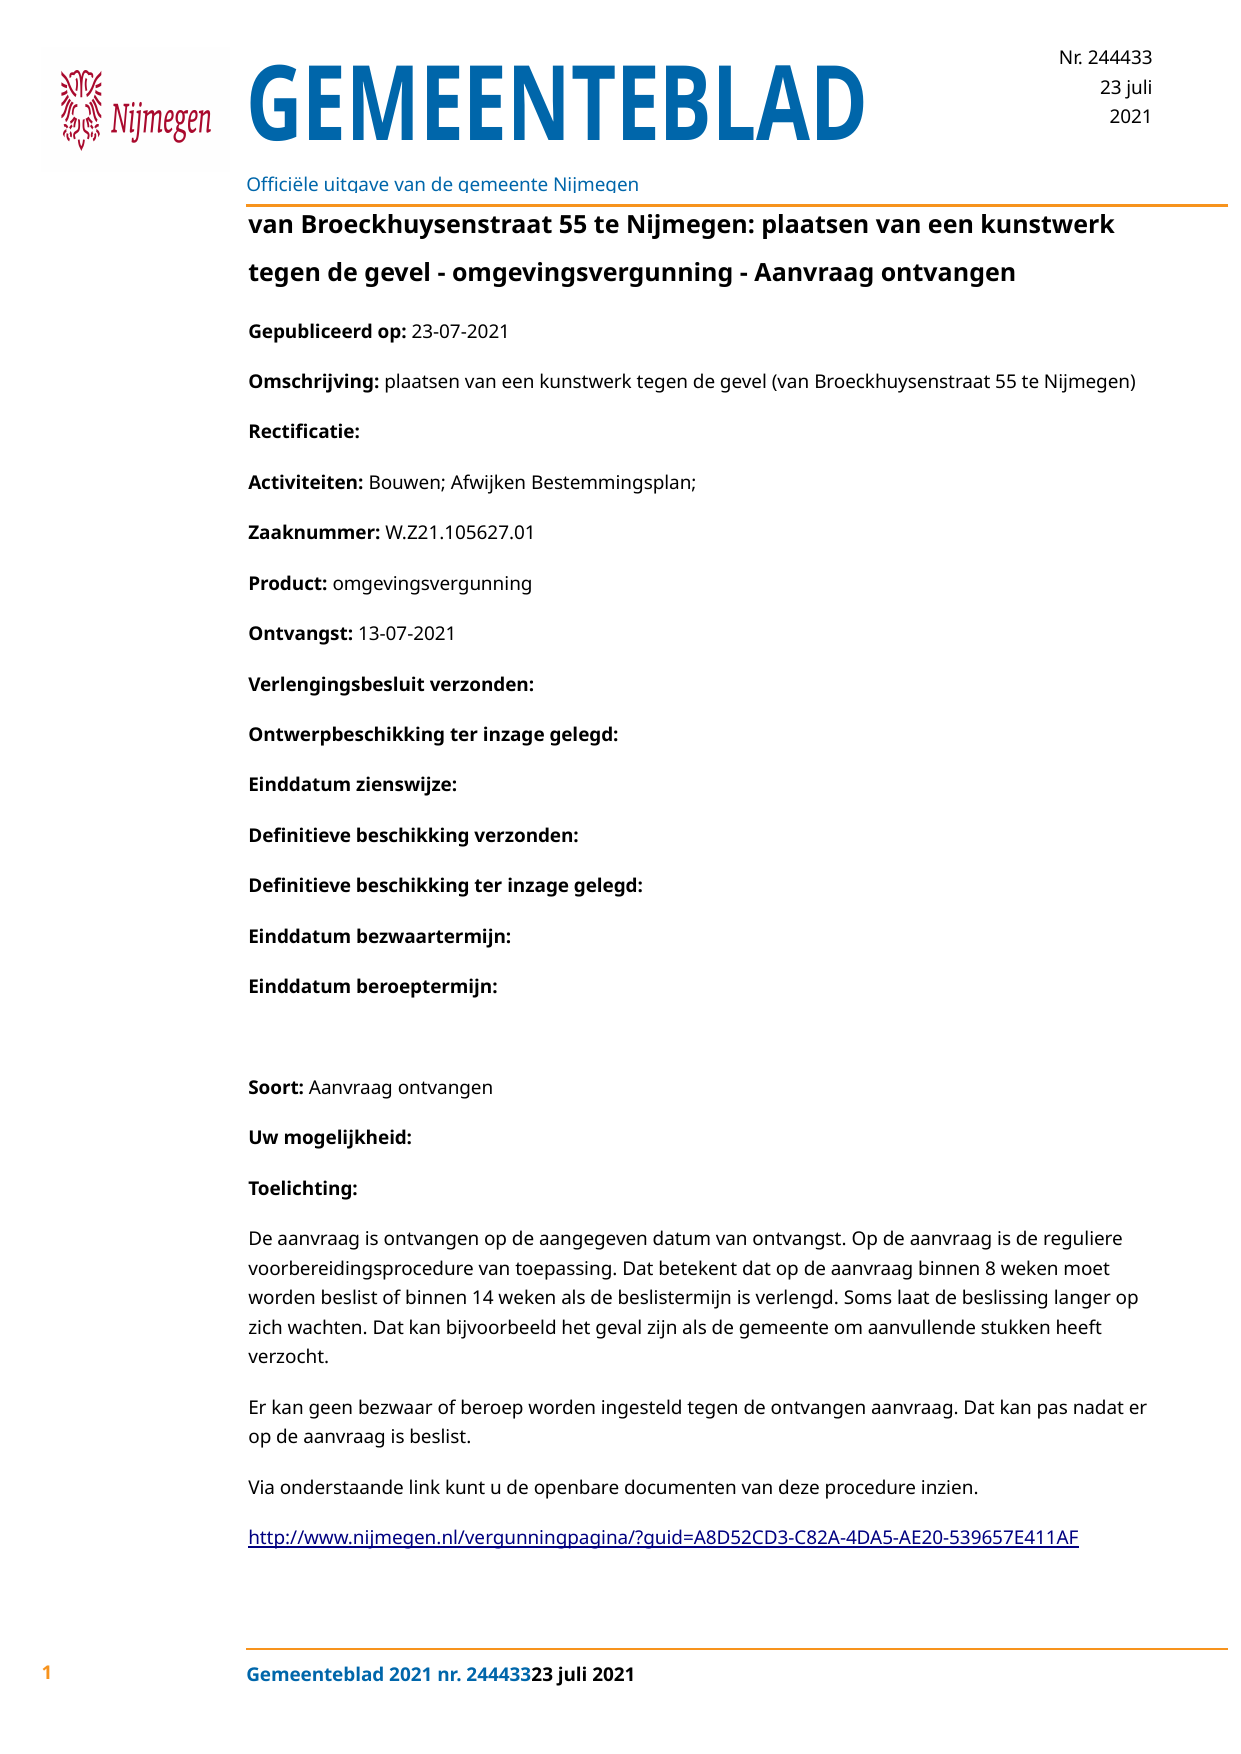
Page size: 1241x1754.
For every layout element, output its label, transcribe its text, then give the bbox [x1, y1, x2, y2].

text Verlengingsbesluit verzonden: [248, 671, 1152, 697]
text Product: omgevingsvergunning [248, 570, 1152, 596]
text van Broeckhuysenstraat 55 te Nijmegen: plaatsen van een kunstwerk tegen de gevel - omgevingsvergunning - Aanvraag ontvangen [248, 207, 1152, 288]
text De aanvraag is ontvangen op de aangegeven datum van ontvangst. Op de aanvraag is de reguliere voorbereidingsprocedure van toepassing. Dat betekent dat op de aanvraag binnen 8 weken moet worden beslist of binnen 14 weken als de beslistermijn is verlengd. Soms laat de beslissing langer op zich wachten. Dat kan bijvoorbeeld het geval zijn als de gemeente om aanvullende stukken heeft verzocht. [248, 1225, 1152, 1369]
text Ontwerpbeschikking ter inzage gelegd: [248, 721, 1152, 747]
text Einddatum beroeptermijn: [248, 973, 1152, 999]
text Activiteiten: Bouwen; Afwijken Bestemmingsplan; [248, 469, 1152, 495]
text Definitieve beschikking ter inzage gelegd: [248, 872, 1152, 898]
text Omschrijving: plaatsen van een kunstwerk tegen de gevel (van Broeckhuysenstraat 55 te Nijmegen) [248, 368, 1152, 394]
text Definitieve beschikking verzonden: [248, 822, 1152, 848]
text Soort: Aanvraag ontvangen [248, 1074, 1152, 1100]
text Via onderstaande link kunt u de openbare documenten van deze procedure inzien. [248, 1474, 1152, 1500]
text Er kan geen bezwaar of beroep worden ingesteld tegen de ontvangen aanvraag. Dat kan pas nadat er op de aanvraag is beslist. [248, 1394, 1152, 1449]
text Uw mogelijkheid: [248, 1124, 1152, 1150]
picture [41, 47, 231, 172]
text Zaaknummer: W.Z21.105627.01 [248, 519, 1152, 545]
text Einddatum bezwaartermijn: [248, 923, 1152, 949]
text Einddatum zienswijze: [248, 772, 1152, 797]
text Gepubliceerd op: 23-07-2021 [248, 318, 1152, 344]
text Toelichting: [248, 1175, 1152, 1201]
text Rectificatie: [248, 419, 1152, 444]
text http://www.nijmegen.nl/vergunningpagina/?guid=A8D52CD3-C82A-4DA5-AE20-539657E411AF [248, 1524, 1152, 1550]
text Ontvangst: 13-07-2021 [248, 620, 1152, 646]
